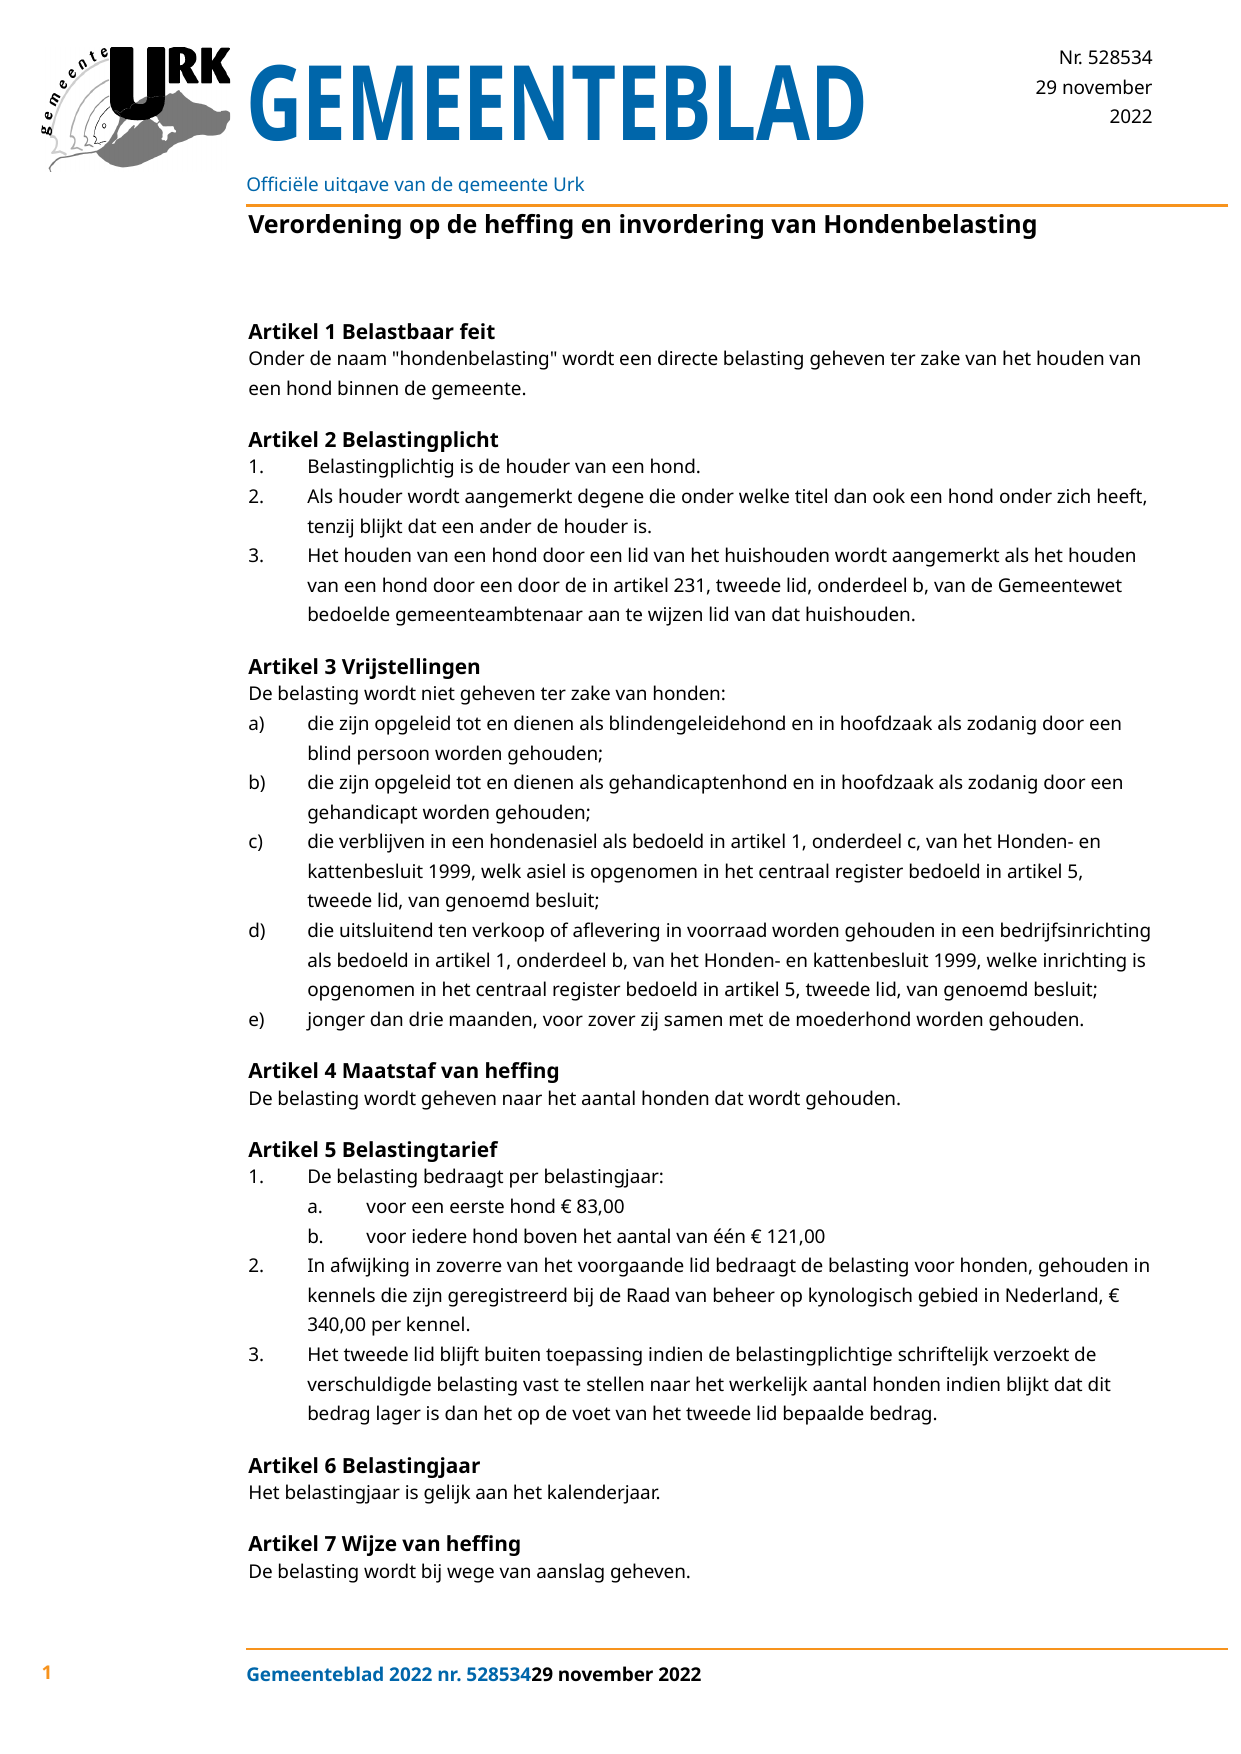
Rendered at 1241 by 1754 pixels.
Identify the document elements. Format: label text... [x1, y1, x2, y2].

list die verblijven in een hondenasiel als bedoeld in artikel 1, onderdeel c, van het Honden- en kattenbesluit 1999, welk asiel is opgenomen in het centraal register bedoeld in artikel 5, tweede lid, van genoemd besluit; [248, 828, 1152, 913]
list die uitsluitend ten verkoop of aflevering in voorraad worden gehouden in een bedrijfsinrichting als bedoeld in artikel 1, onderdeel b, van het Honden- en kattenbesluit 1999, welke inrichting is opgenomen in het centraal register bedoeld in artikel 5, tweede lid, van genoemd besluit; [248, 917, 1152, 1002]
text Artikel 5 Belastingtarief [248, 1135, 1152, 1164]
list Het houden van een hond door een lid van het huishouden wordt aangemerkt als het houden van een hond door een door de in artikel 231, tweede lid, onderdeel b, van de Gemeentewet bedoelde gemeenteambtenaar aan te wijzen lid van dat huishouden. [248, 542, 1152, 627]
text Verordening op de heffing en invordering van Hondenbelasting [248, 207, 1152, 241]
text Artikel 2 Belastingplicht [248, 425, 1152, 454]
list In afwijking in zoverre van het voorgaande lid bedraagt de belasting voor honden, gehouden in kennels die zijn geregistreerd bij de Raad van beheer op kynologisch gebied in Nederland, € 340,00 per kennel. [248, 1252, 1152, 1337]
list Het tweede lid blijft buiten toepassing indien de belastingplichtige schriftelijk verzoekt de verschuldigde belasting vast te stellen naar het werkelijk aantal honden indien blijkt dat dit bedrag lager is dan het op de voet van het tweede lid bepaalde bedrag. [248, 1341, 1152, 1426]
text Het belastingjaar is gelijk aan het kalenderjaar. [248, 1479, 1152, 1505]
list De belasting bedraagt per belastingjaar: [248, 1164, 1152, 1189]
list jonger dan drie maanden, voor zover zij samen met de moederhond worden gehouden. [248, 1006, 1152, 1032]
text Artikel 1 Belastbaar feit [248, 317, 1152, 345]
list die zijn opgeleid tot en dienen als gehandicaptenhond en in hoofdzaak als zodanig door een gehandicapt worden gehouden; [248, 769, 1152, 824]
text Onder de naam "hondenbelasting" wordt een directe belasting geheven ter zake van het houden van een hond binnen de gemeente. [248, 345, 1152, 401]
list voor iedere hond boven het aantal van één € 121,00 [307, 1223, 1152, 1248]
text Artikel 6 Belastingjaar [248, 1451, 1152, 1479]
text De belasting wordt bij wege van aanslag geheven. [248, 1558, 1152, 1584]
list voor een eerste hond € 83,00 [307, 1193, 1152, 1219]
text Artikel 4 Maatstaf van heffing [248, 1056, 1152, 1085]
list Belastingplichtig is de houder van een hond. [248, 454, 1152, 479]
text De belasting wordt niet geheven ter zake van honden: [248, 681, 1152, 706]
text Artikel 7 Wijze van heffing [248, 1529, 1152, 1558]
list die zijn opgeleid tot en dienen als blindengeleidehond en in hoofdzaak als zodanig door een blind persoon worden gehouden; [248, 710, 1152, 765]
text De belasting wordt geheven naar het aantal honden dat wordt gehouden. [248, 1085, 1152, 1111]
picture [41, 47, 231, 172]
list Als houder wordt aangemerkt degene die onder welke titel dan ook een hond onder zich heeft, tenzij blijkt dat een ander de houder is. [248, 483, 1152, 539]
text Artikel 3 Vrijstellingen [248, 652, 1152, 681]
